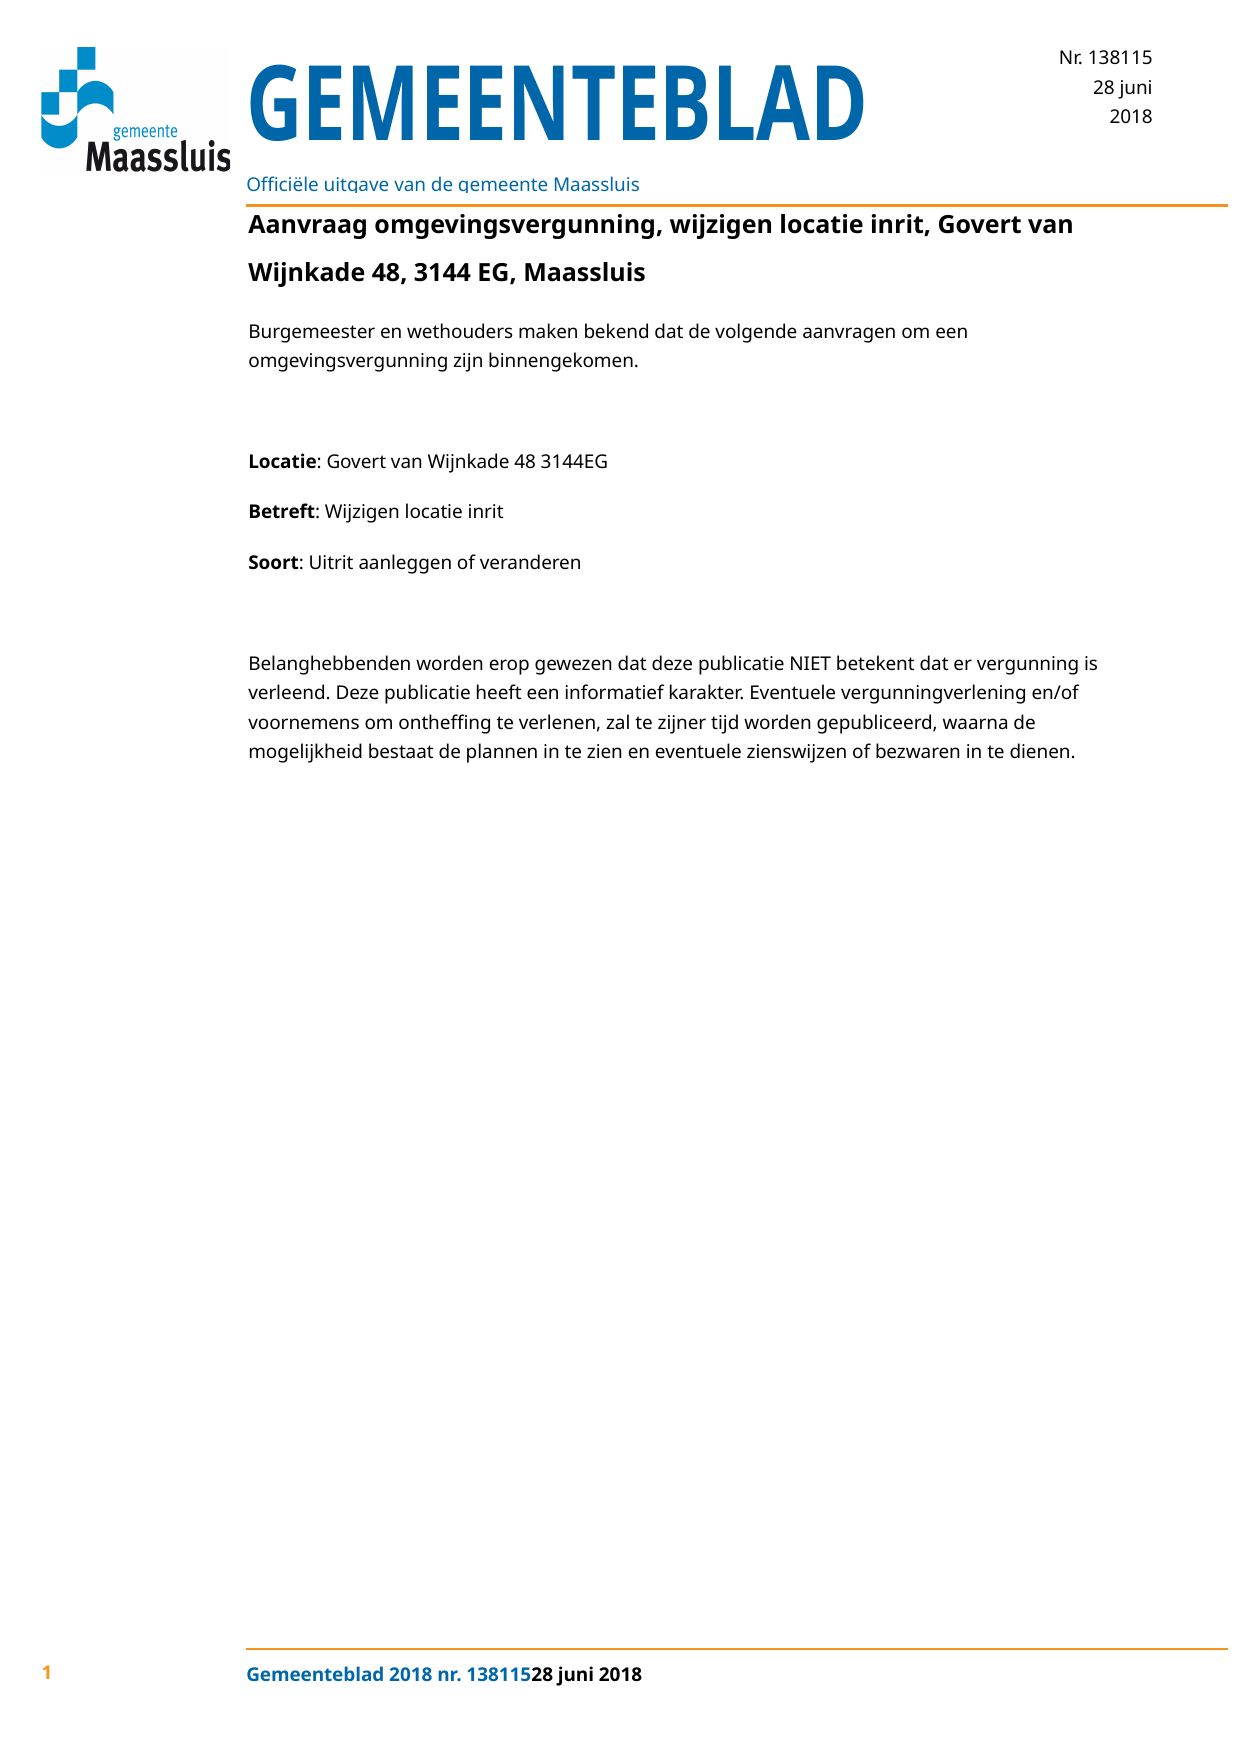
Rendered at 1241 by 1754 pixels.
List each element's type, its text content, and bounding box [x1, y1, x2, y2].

picture [41, 47, 77, 92]
text Aanvraag omgevingsvergunning, wijzigen locatie inrit, Govert van Wijnkade 48, 3144 EG, Maassluis [248, 207, 1152, 288]
text Locatie: Govert van Wijnkade 48 3144EG [248, 448, 1152, 474]
picture [41, 47, 231, 172]
text Betreft: Wijzigen locatie inrit [248, 499, 1152, 524]
text Belanghebbenden worden erop gewezen dat deze publicatie NIET betekent dat er vergunning is verleend. Deze publicatie heeft een informatief karakter. Eventuele vergunningverlening en/of voornemens om ontheffing te verlenen, zal te zijner tijd worden gepubliceerd, waarna de mogelijkheid bestaat de plannen in te zien en eventuele zienswijzen of bezwaren in te dienen. [248, 650, 1152, 764]
text Burgemeester en wethouders maken bekend dat de volgende aanvragen om een omgevingsvergunning zijn binnengekomen. [248, 318, 1152, 373]
text Soort: Uitrit aanleggen of veranderen [248, 549, 1152, 575]
